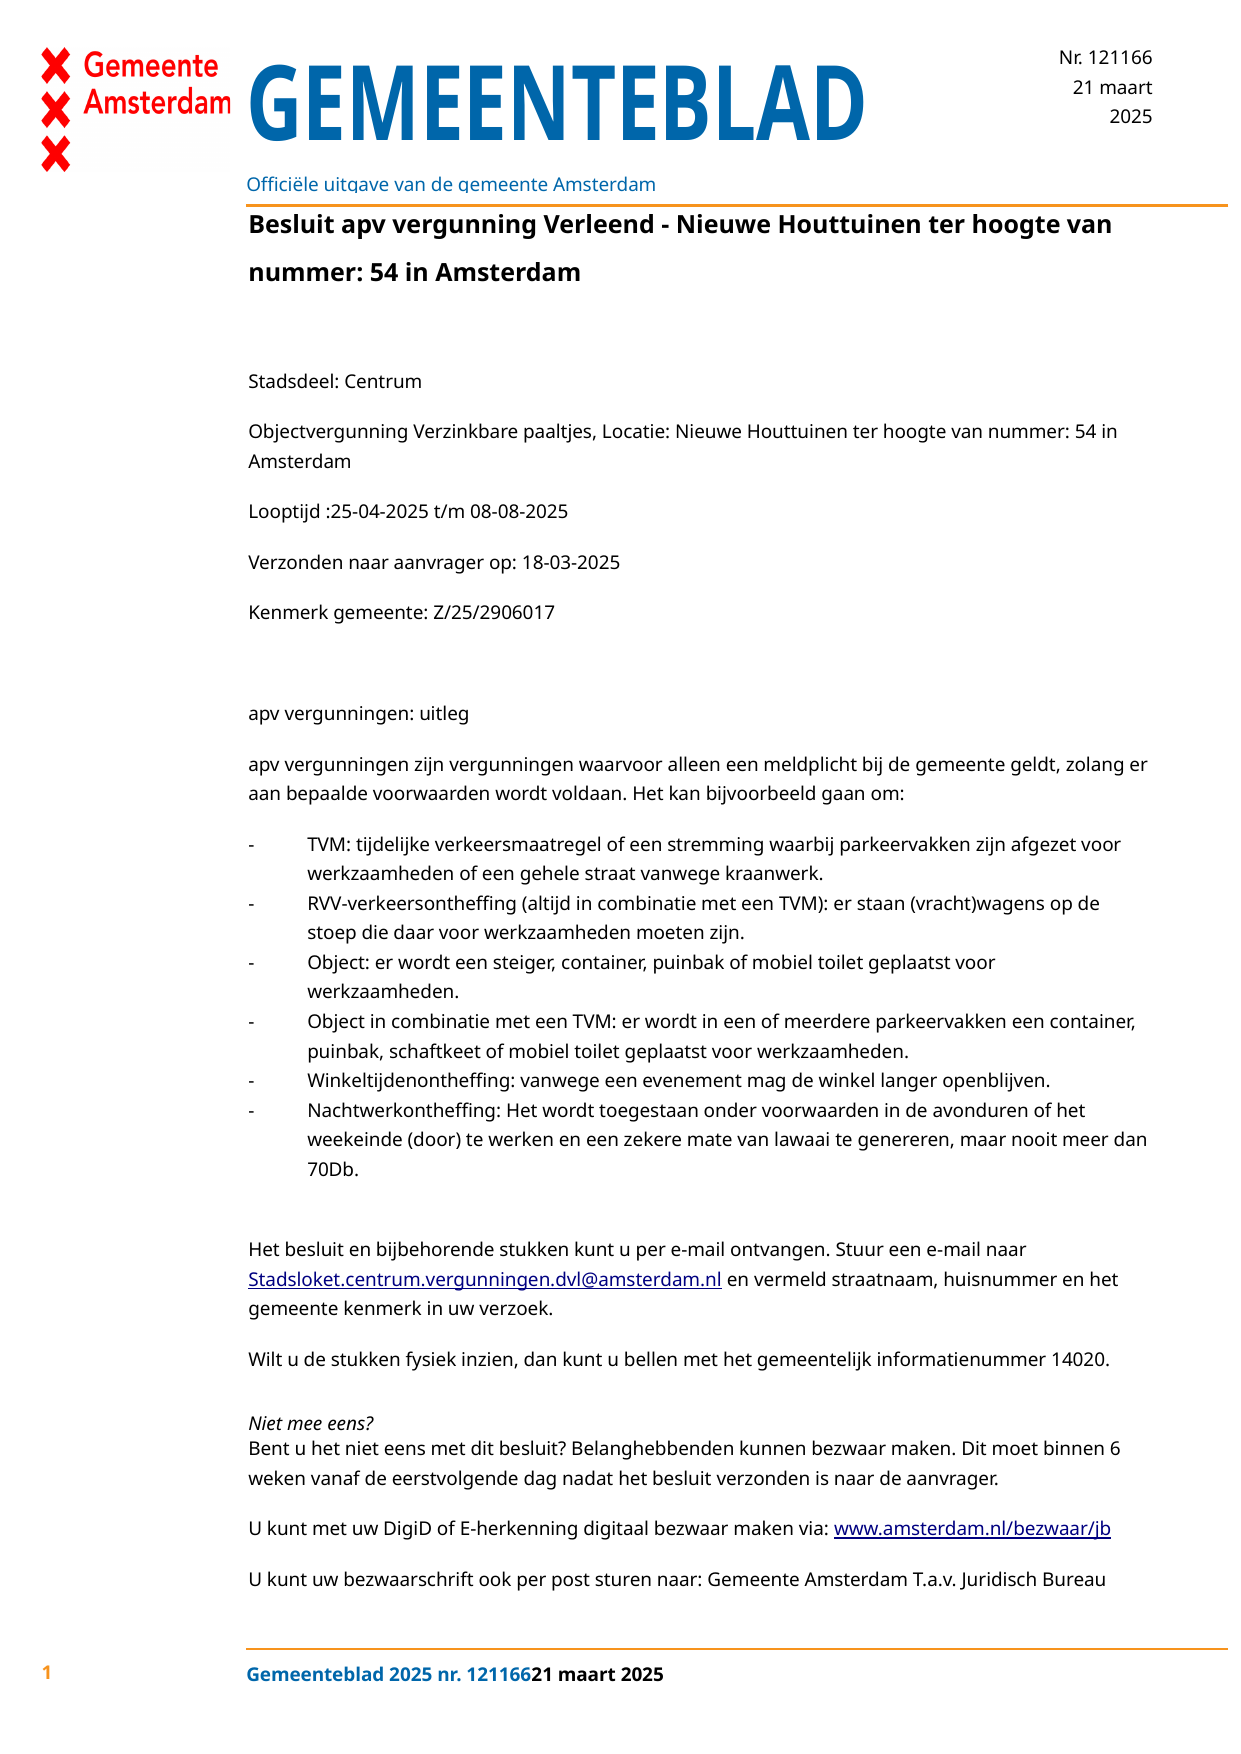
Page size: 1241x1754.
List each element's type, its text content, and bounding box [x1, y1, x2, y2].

text Verzonden naar aanvrager op: 18-03-2025 [248, 549, 1152, 575]
text Wilt u de stukken fysiek inzien, dan kunt u bellen met het gemeentelijk informatienummer 14020. [248, 1346, 1152, 1372]
text Objectvergunning Verzinkbare paaltjes, Locatie: Nieuwe Houttuinen ter hoogte van nummer: 54 in Amsterdam [248, 419, 1152, 474]
text U kunt met uw DigiD of E-herkenning digitaal bezwaar maken via: www.amsterdam.nl/bezwaar/jb [248, 1516, 1152, 1541]
text Het besluit en bijbehorende stukken kunt u per e-mail ontvangen. Stuur een e-mail naar Stadsloket.centrum.vergunningen.dvl@amsterdam.nl en vermeld straatnaam, huisnummer en het gemeente kenmerk in uw verzoek. [248, 1236, 1152, 1321]
text Besluit apv vergunning Verleend - Nieuwe Houttuinen ter hoogte van nummer: 54 in Amsterdam [248, 207, 1152, 288]
list Nachtwerkontheffing: Het wordt toegestaan onder voorwaarden in de avonduren of het weekeinde (door) te werken en een zekere mate van lawaai te genereren, maar nooit meer dan 70Db. [248, 1097, 1152, 1182]
list RVV-verkeersontheffing (altijd in combinatie met een TVM): er staan (vracht)wagens op de stoep die daar voor werkzaamheden moeten zijn. [248, 890, 1152, 945]
text U kunt uw bezwaarschrift ook per post sturen naar: Gemeente Amsterdam T.a.v. Juridisch Bureau [248, 1566, 1152, 1592]
picture [41, 47, 231, 172]
text Niet mee eens? [248, 1410, 1152, 1436]
text Looptijd :25-04-2025 t/m 08-08-2025 [248, 499, 1152, 524]
text Stadsdeel: Centrum [248, 368, 1152, 394]
list TVM: tijdelijke verkeersmaatregel of een stremming waarbij parkeervakken zijn afgezet voor werkzaamheden of een gehele straat vanwege kraanwerk. [248, 831, 1152, 886]
list Object in combinatie met een TVM: er wordt in een of meerdere parkeervakken een container, puinbak, schaftkeet of mobiel toilet geplaatst voor werkzaamheden. [248, 1008, 1152, 1064]
list Winkeltijdenontheffing: vanwege een evenement mag de winkel langer openblijven. [248, 1067, 1152, 1093]
text Kenmerk gemeente: Z/25/2906017 [248, 599, 1152, 625]
text apv vergunningen: uitleg [248, 700, 1152, 726]
list Object: er wordt een steiger, container, puinbak of mobiel toilet geplaatst voor werkzaamheden. [248, 949, 1152, 1004]
text apv vergunningen zijn vergunningen waarvoor alleen een meldplicht bij de gemeente geldt, zolang er aan bepaalde voorwaarden wordt voldaan. Het kan bijvoorbeeld gaan om: [248, 751, 1152, 806]
text Bent u het niet eens met dit besluit? Belanghebbenden kunnen bezwaar maken. Dit moet binnen 6 weken vanaf de eerstvolgende dag nadat het besluit verzonden is naar de aanvrager. [248, 1436, 1152, 1491]
